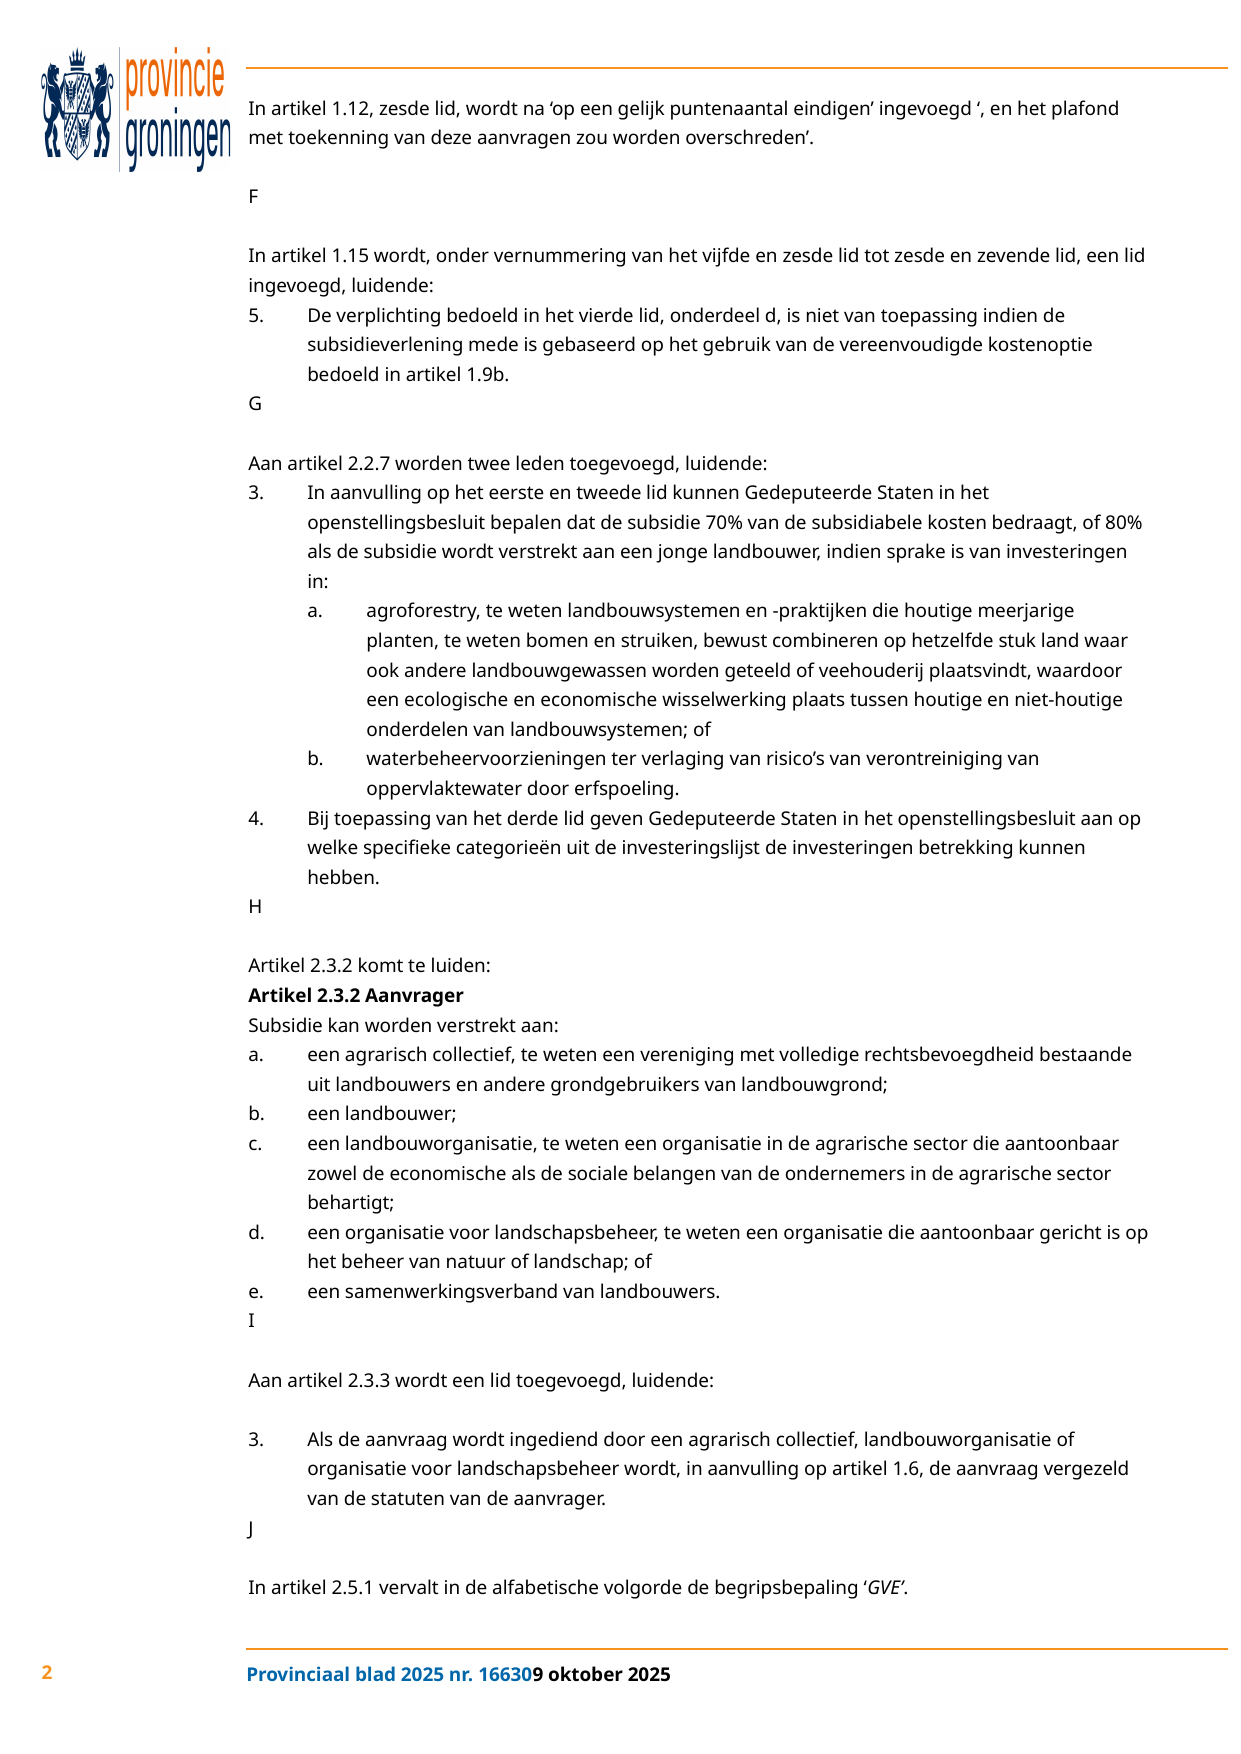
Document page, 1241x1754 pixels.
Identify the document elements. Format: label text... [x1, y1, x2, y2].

picture [41, 47, 231, 172]
list Als de aanvraag wordt ingediend door een agrarisch collectief, landbouworganisatie of organisatie voor landschapsbeheer wordt, in aanvulling op artikel 1.6, de aanvraag vergezeld van de statuten van de aanvrager. [248, 1426, 1152, 1511]
list In aanvulling op het eerste en tweede lid kunnen Gedeputeerde Staten in het openstellingsbesluit bepalen dat de subsidie 70% van de subsidiabele kosten bedraagt, of 80% als de subsidie wordt verstrekt aan een jonge landbouwer, indien sprake is van investeringen in: [248, 479, 1152, 594]
text Artikel 2.3.2 komt te luiden: [248, 953, 1152, 978]
text Aan artikel 2.2.7 worden twee leden toegevoegd, luidende: [248, 450, 1152, 476]
text In artikel 1.12, zesde lid, wordt na ‘op een gelijk puntenaantal eindigen’ ingevoegd ‘, en het plafond met toekenning van deze aanvragen zou worden overschreden’. [248, 95, 1152, 150]
text Aan artikel 2.3.3 wordt een lid toegevoegd, luidende: [248, 1367, 1152, 1393]
text In artikel 2.5.1 vervalt in de alfabetische volgorde de begripsbepaling ‘GVE’. [248, 1574, 1152, 1600]
list een samenwerkingsverband van landbouwers. [248, 1278, 1152, 1304]
list een landbouwer; [248, 1101, 1152, 1126]
list waterbeheervoorzieningen ter verlaging van risico’s van verontreiniging van oppervlaktewater door erfspoeling. [307, 746, 1152, 801]
list een landbouworganisatie, te weten een organisatie in de agrarische sector die aantoonbaar zowel de economische als de sociale belangen van de ondernemers in de agrarische sector behartigt; [248, 1130, 1152, 1215]
list een agrarisch collectief, te weten een vereniging met volledige rechtsbevoegdheid bestaande uit landbouwers en andere grondgebruikers van landbouwgrond; [248, 1041, 1152, 1097]
list een organisatie voor landschapsbeheer, te weten een organisatie die aantoonbaar gericht is op het beheer van natuur of landschap; of [248, 1219, 1152, 1274]
list Bij toepassing van het derde lid geven Gedeputeerde Staten in het openstellingsbesluit aan op welke specifieke categorieën uit de investeringslijst de investeringen betrekking kunnen hebben. [248, 805, 1152, 890]
text In artikel 1.15 wordt, onder vernummering van het vijfde en zesde lid tot zesde en zevende lid, een lid ingevoegd, luidende: [248, 243, 1152, 298]
list agroforestry, te weten landbouwsystemen en -praktijken die houtige meerjarige planten, te weten bomen en struiken, bewust combineren op hetzelfde stuk land waar ook andere landbouwgewassen worden geteeld of veehouderij plaatsvindt, waardoor een ecologische en economische wisselwerking plaats tussen houtige en niet-houtige onderdelen van landbouwsystemen; of [307, 598, 1152, 742]
text H [248, 893, 1152, 919]
text Subsidie kan worden verstrekt aan: [248, 1012, 1152, 1038]
text F [248, 183, 1152, 209]
text J [248, 1515, 1152, 1541]
text I [248, 1308, 1152, 1333]
text Artikel 2.3.2 Aanvrager [248, 982, 1152, 1008]
text G [248, 391, 1152, 416]
list De verplichting bedoeld in het vierde lid, onderdeel d, is niet van toepassing indien de subsidieverlening mede is gebaseerd op het gebruik van de vereenvoudigde kostenoptie bedoeld in artikel 1.9b. [248, 302, 1152, 387]
